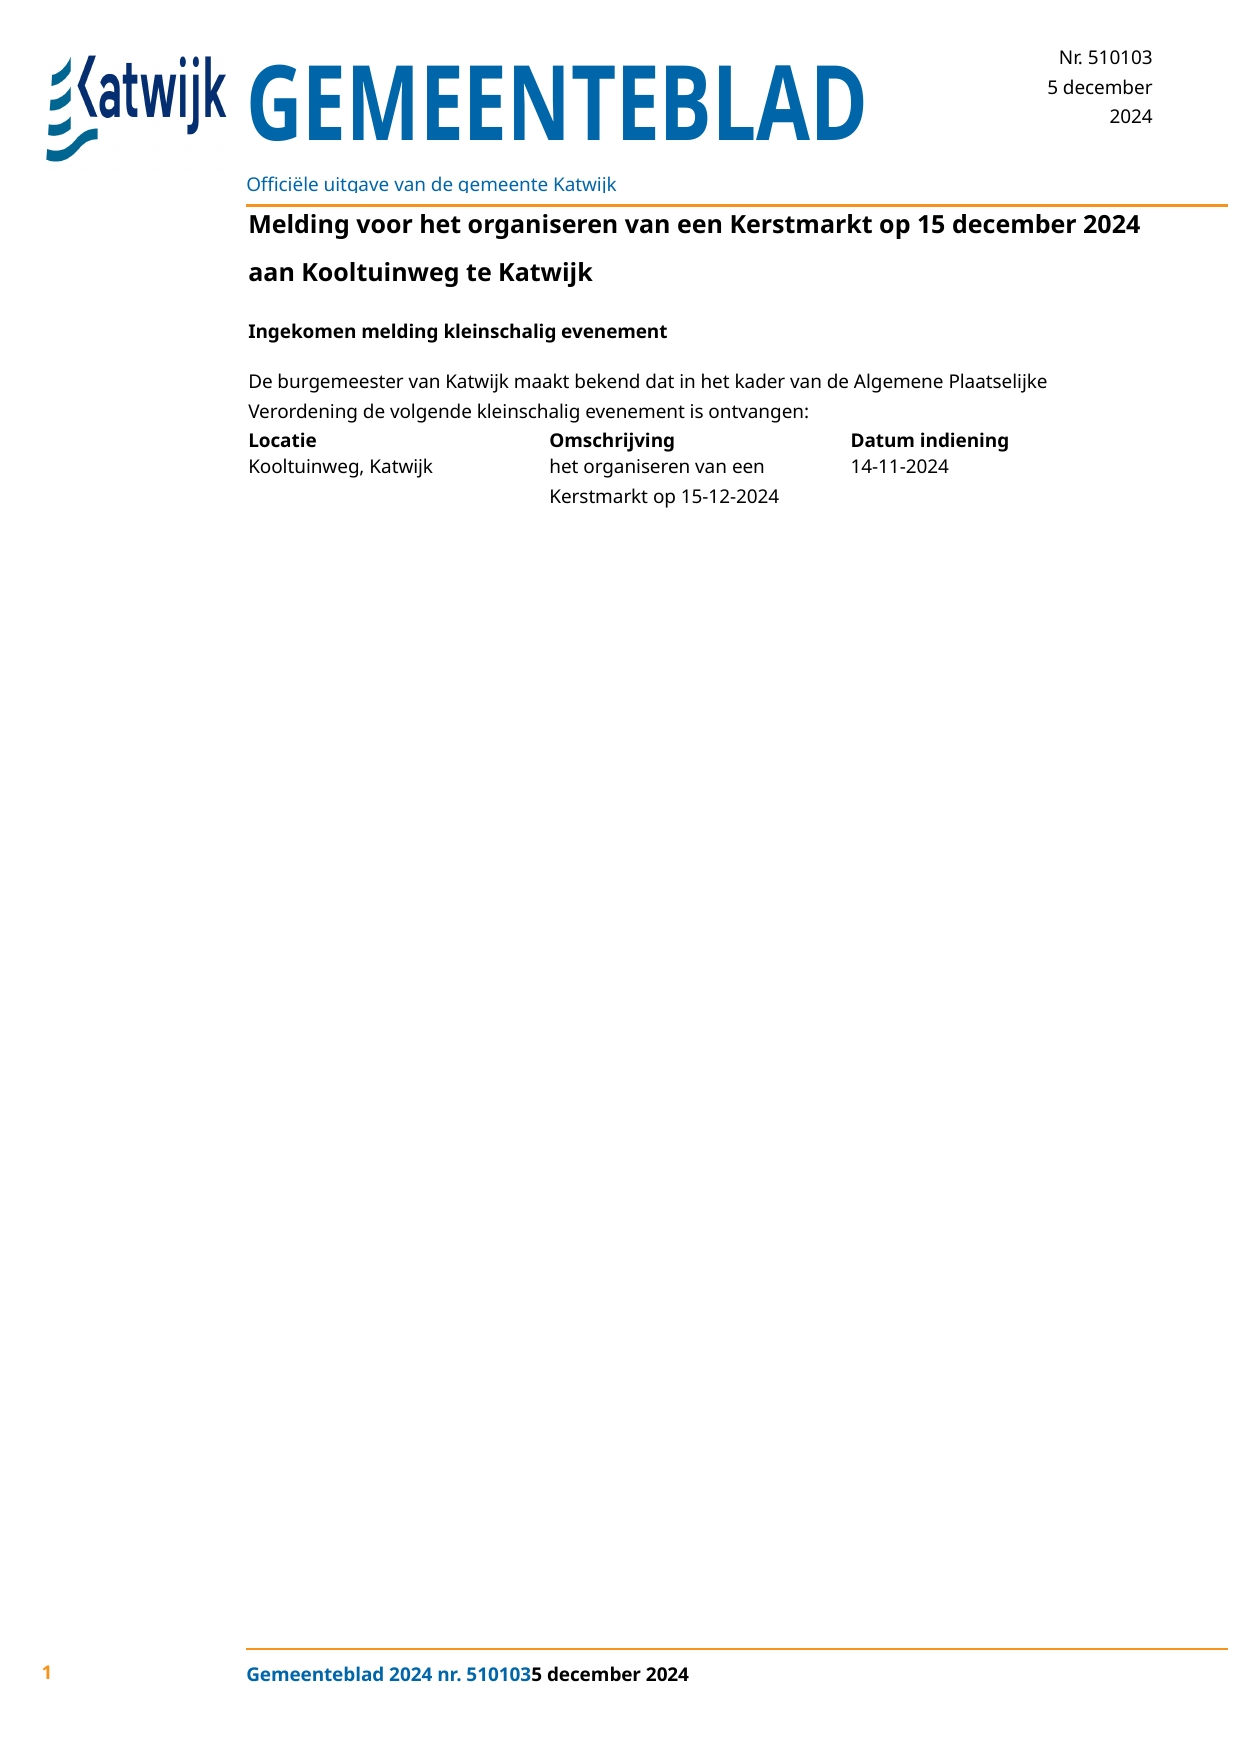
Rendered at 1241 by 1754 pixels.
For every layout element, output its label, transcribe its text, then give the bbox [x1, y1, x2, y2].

table_cell 14-11-2024 [850, 453, 1152, 509]
text Melding voor het organiseren van een Kerstmarkt op 15 december 2024 aan Kooltuinweg te Katwijk [248, 207, 1152, 288]
text Ingekomen melding kleinschalig evenement [248, 318, 1152, 344]
table_cell het organiseren van een Kerstmarkt op 15-12-2024 [549, 453, 850, 509]
table_header Datum indiening [850, 428, 1152, 453]
table_header Locatie [248, 428, 549, 453]
table_header Omschrijving [549, 428, 850, 453]
picture [41, 47, 231, 172]
table_cell Kooltuinweg, Katwijk [248, 453, 549, 509]
text De burgemeester van Katwijk maakt bekend dat in het kader van de Algemene Plaatselijke Verordening de volgende kleinschalig evenement is ontvangen: [248, 368, 1152, 424]
